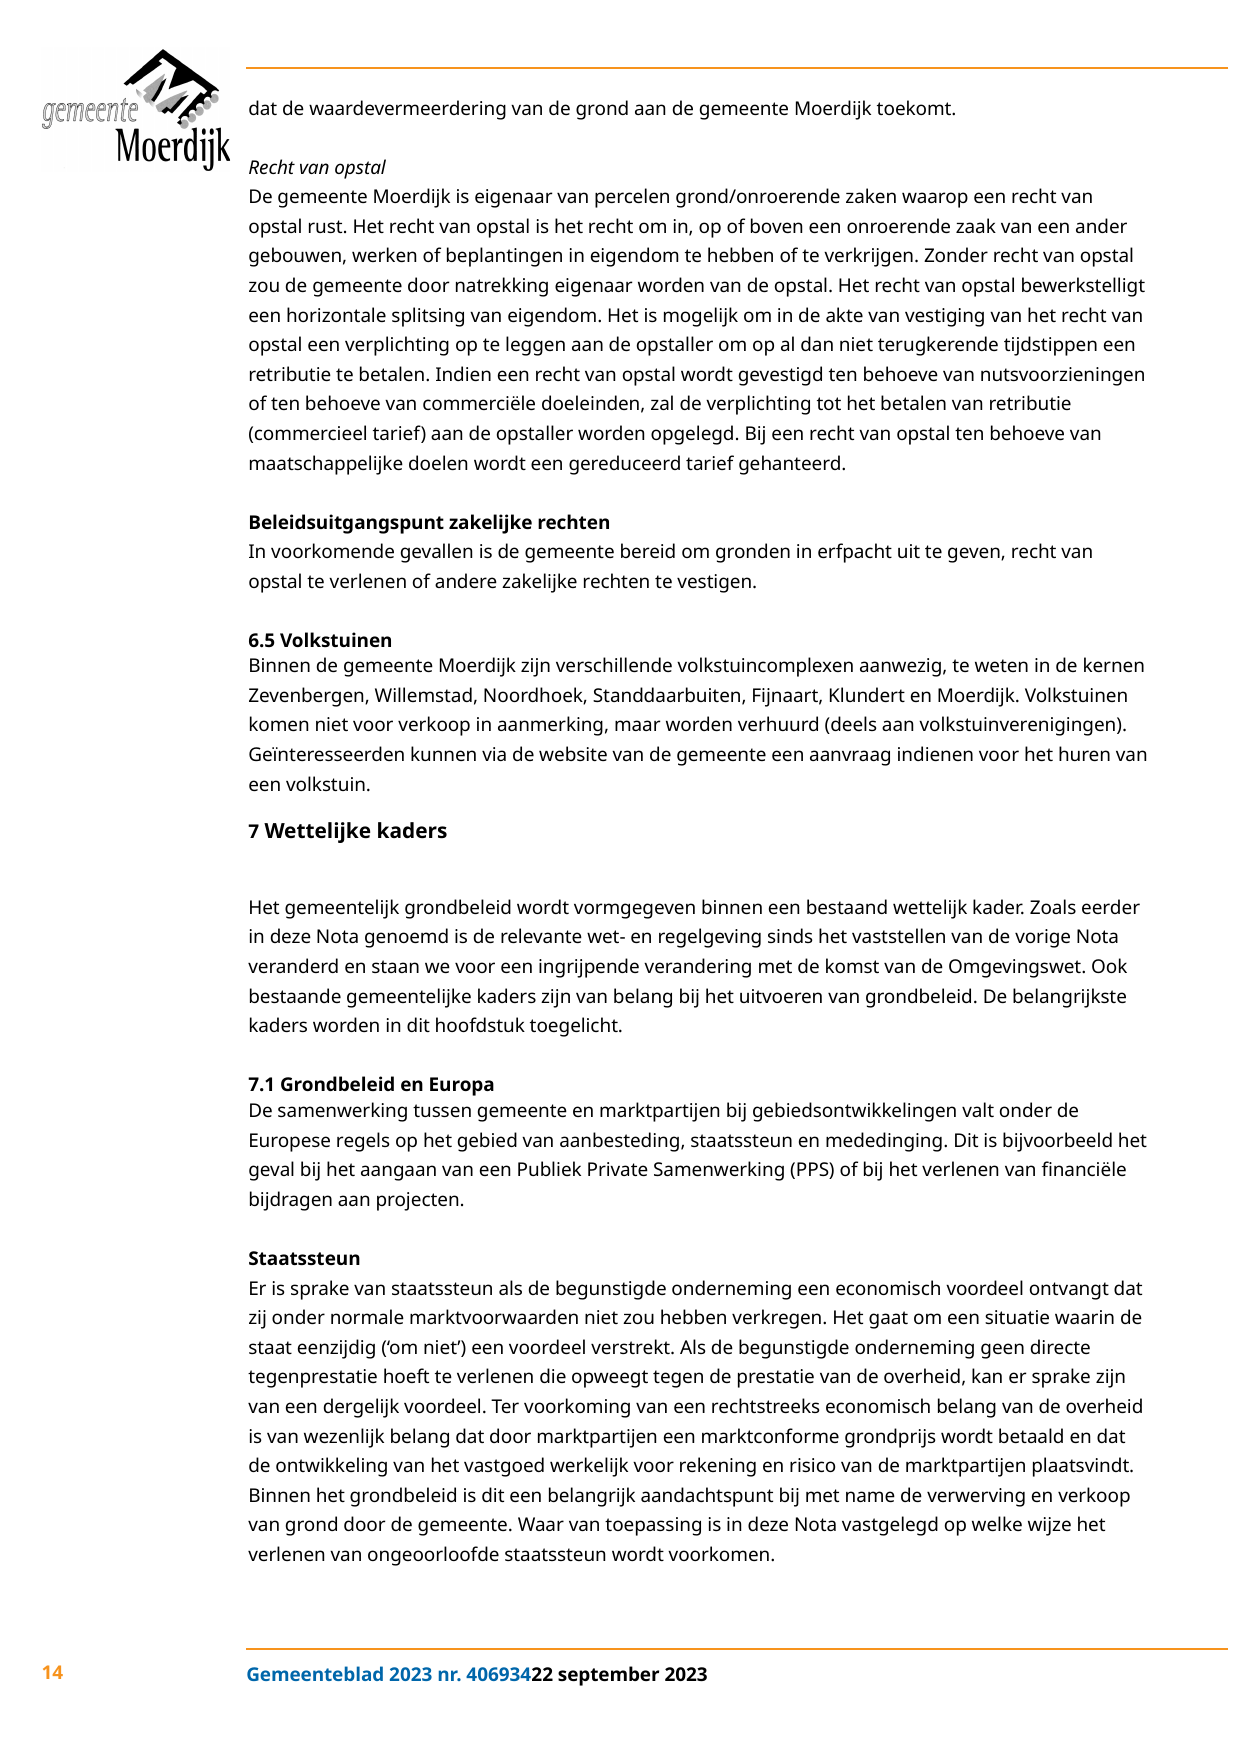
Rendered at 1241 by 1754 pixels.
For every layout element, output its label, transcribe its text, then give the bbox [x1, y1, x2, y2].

text De gemeente Moerdijk is eigenaar van percelen grond/onroerende zaken waarop een recht van opstal rust. Het recht van opstal is het recht om in, op of boven een onroerende zaak van een ander gebouwen, werken of beplantingen in eigendom te hebben of te verkrijgen. Zonder recht van opstal zou de gemeente door natrekking eigenaar worden van de opstal. Het recht van opstal bewerkstelligt een horizontale splitsing van eigendom. Het is mogelijk om in de akte van vestiging van het recht van opstal een verplichting op te leggen aan de opstaller om op al dan niet terugkerende tijdstippen een retributie te betalen. Indien een recht van opstal wordt gevestigd ten behoeve van nutsvoorzieningen of ten behoeve van commerciële doeleinden, zal de verplichting tot het betalen van retributie (commercieel tarief) aan de opstaller worden opgelegd. Bij een recht van opstal ten behoeve van maatschappelijke doelen wordt een gereduceerd tarief gehanteerd. [248, 183, 1152, 476]
text Recht van opstal [248, 154, 1152, 180]
picture [41, 47, 231, 172]
text Er is sprake van staatssteun als de begunstigde onderneming een economisch voordeel ontvangt dat zij onder normale marktvoorwaarden niet zou hebben verkregen. Het gaat om een situatie waarin de staat eenzijdig (‘om niet’) een voordeel verstrekt. Als de begunstigde onderneming geen directe tegenprestatie hoeft te verlenen die opweegt tegen de prestatie van de overheid, kan er sprake zijn van een dergelijk voordeel. Ter voorkoming van een rechtstreeks economisch belang van de overheid is van wezenlijk belang dat door marktpartijen een marktconforme grondprijs wordt betaald en dat de ontwikkeling van het vastgoed werkelijk voor rekening en risico van de marktpartijen plaatsvindt. Binnen het grondbeleid is dit een belangrijk aandachtspunt bij met name de verwerving en verkoop van grond door de gemeente. Waar van toepassing is in deze Nota vastgelegd op welke wijze het verlenen van ongeoorloofde staatssteun wordt voorkomen. [248, 1275, 1152, 1567]
text Het gemeentelijk grondbeleid wordt vormgegeven binnen een bestaand wettelijk kader. Zoals eerder in deze Nota genoemd is de relevante wet- en regelgeving sinds het vaststellen van de vorige Nota veranderd en staan we voor een ingrijpende verandering met de komst van de Omgevingswet. Ook bestaande gemeentelijke kaders zijn van belang bij het uitvoeren van grondbeleid. De belangrijkste kaders worden in dit hoofdstuk toegelicht. [248, 894, 1152, 1038]
text 7 Wettelijke kaders [248, 816, 1152, 845]
text Staatssteun [248, 1245, 1152, 1271]
text dat de waardevermeerdering van de grond aan de gemeente Moerdijk toekomt. [248, 95, 1152, 121]
text De samenwerking tussen gemeente en marktpartijen bij gebiedsontwikkelingen valt onder de Europese regels op het gebied van aanbesteding, staatssteun en mededinging. Dit is bijvoorbeeld het geval bij het aangaan van een Publiek Private Samenwerking (PPS) of bij het verlenen van financiële bijdragen aan projecten. [248, 1097, 1152, 1212]
table_header Beleidsuitgangspunt zakelijke rechten In voorkomende gevallen is de gemeente bereid om gronden in erfpacht uit te geven, recht van opstal te verlenen of andere zakelijke rechten te vestigen. [248, 509, 1152, 594]
text Binnen de gemeente Moerdijk zijn verschillende volkstuincomplexen aanwezig, te weten in de kernen Zevenbergen, Willemstad, Noordhoek, Standdaarbuiten, Fijnaart, Klundert en Moerdijk. Volkstuinen komen niet voor verkoop in aanmerking, maar worden verhuurd (deels aan volkstuinverenigingen). Geïnteresseerden kunnen via de website van de gemeente een aanvraag indienen voor het huren van een volkstuin. [248, 652, 1152, 797]
text 6.5 Volkstuinen [248, 627, 1152, 652]
text 7.1 Grondbeleid en Europa [248, 1072, 1152, 1097]
